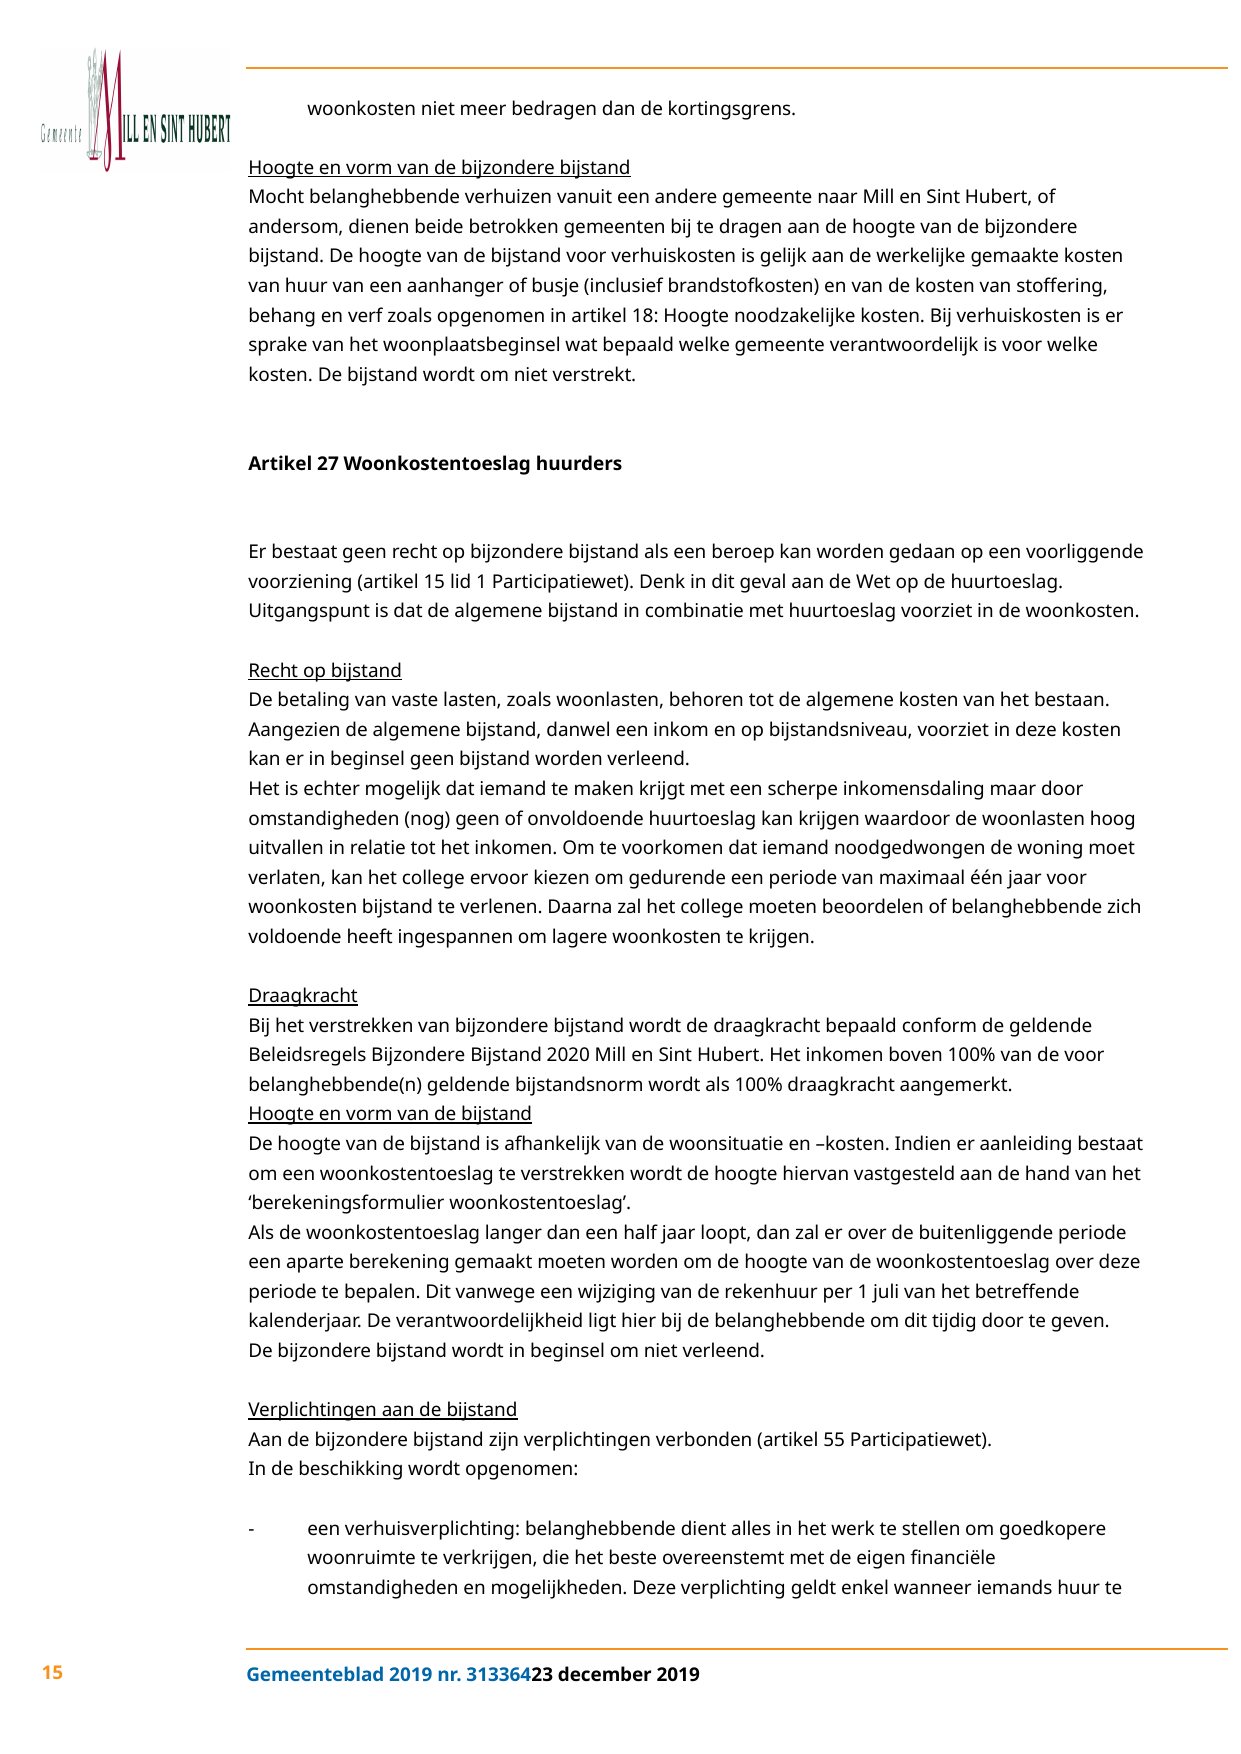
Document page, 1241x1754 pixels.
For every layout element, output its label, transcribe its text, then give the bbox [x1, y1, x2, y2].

text Aan de bijzondere bijstand zijn verplichtingen verbonden (artikel 55 Participatiewet). [248, 1426, 1152, 1452]
text Verplichtingen aan de bijstand [248, 1396, 1152, 1422]
text Artikel 27 Woonkostentoeslag huurders [248, 450, 1152, 476]
text Het is echter mogelijk dat iemand te maken krijgt met een scherpe inkomensdaling maar door omstandigheden (nog) geen of onvoldoende huurtoeslag kan krijgen waardoor de woonlasten hoog uitvallen in relatie tot het inkomen. Om te voorkomen dat iemand noodgedwongen de woning moet verlaten, kan het college ervoor kiezen om gedurende een periode van maximaal één jaar voor woonkosten bijstand te verlenen. Daarna zal het college moeten beoordelen of belanghebbende zich voldoende heeft ingespannen om lagere woonkosten te krijgen. [248, 775, 1152, 949]
text Hoogte en vorm van de bijzondere bijstand [248, 154, 1152, 180]
text Recht op bijstand [248, 657, 1152, 683]
text Er bestaat geen recht op bijzondere bijstand als een beroep kan worden gedaan op een voorliggende voorziening (artikel 15 lid 1 Participatiewet). Denk in dit geval aan de Wet op de huurtoeslag. Uitgangspunt is dat de algemene bijstand in combinatie met huurtoeslag voorziet in de woonkosten. [248, 538, 1152, 623]
text Hoogte en vorm van de bijstand [248, 1101, 1152, 1126]
text De hoogte van de bijstand is afhankelijk van de woonsituatie en –kosten. Indien er aanleiding bestaat om een woonkostentoeslag te verstrekken wordt de hoogte hiervan vastgesteld aan de hand van het ‘berekeningsformulier woonkostentoeslag’. [248, 1130, 1152, 1215]
list een verhuisverplichting: belanghebbende dient alles in het werk te stellen om goedkopere woonruimte te verkrijgen, die het beste overeenstemt met de eigen financiële omstandigheden en mogelijkheden. Deze verplichting geldt enkel wanneer iemands huur te [248, 1515, 1152, 1600]
text Mocht belanghebbende verhuizen vanuit een andere gemeente naar Mill en Sint Hubert, of andersom, dienen beide betrokken gemeenten bij te dragen aan de hoogte van de bijzondere bijstand. De hoogte van de bijstand voor verhuiskosten is gelijk aan de werkelijke gemaakte kosten van huur van een aanhanger of busje (inclusief brandstofkosten) en van de kosten van stoffering, behang en verf zoals opgenomen in artikel 18: Hoogte noodzakelijke kosten. Bij verhuiskosten is er sprake van het woonplaatsbeginsel wat bepaald welke gemeente verantwoordelijk is voor welke kosten. De bijstand wordt om niet verstrekt. [248, 183, 1152, 387]
text Draagkracht [248, 982, 1152, 1008]
text De betaling van vaste lasten, zoals woonlasten, behoren tot de algemene kosten van het bestaan. Aangezien de algemene bijstand, danwel een inkom en op bijstandsniveau, voorziet in deze kosten kan er in beginsel geen bijstand worden verleend. [248, 686, 1152, 771]
picture [41, 47, 231, 172]
list woonkosten niet meer bedragen dan de kortingsgrens. [248, 95, 1152, 121]
text Als de woonkostentoeslag langer dan een half jaar loopt, dan zal er over de buitenliggende periode een aparte berekening gemaakt moeten worden om de hoogte van de woonkostentoeslag over deze periode te bepalen. Dit vanwege een wijziging van de rekenhuur per 1 juli van het betreffende kalenderjaar. De verantwoordelijkheid ligt hier bij de belanghebbende om dit tijdig door te geven. [248, 1219, 1152, 1333]
text Bij het verstrekken van bijzondere bijstand wordt de draagkracht bepaald conform de geldende Beleidsregels Bijzondere Bijstand 2020 Mill en Sint Hubert. Het inkomen boven 100% van de voor belanghebbende(n) geldende bijstandsnorm wordt als 100% draagkracht aangemerkt. [248, 1012, 1152, 1097]
text De bijzondere bijstand wordt in beginsel om niet verleend. [248, 1337, 1152, 1363]
text In de beschikking wordt opgenomen: [248, 1456, 1152, 1481]
